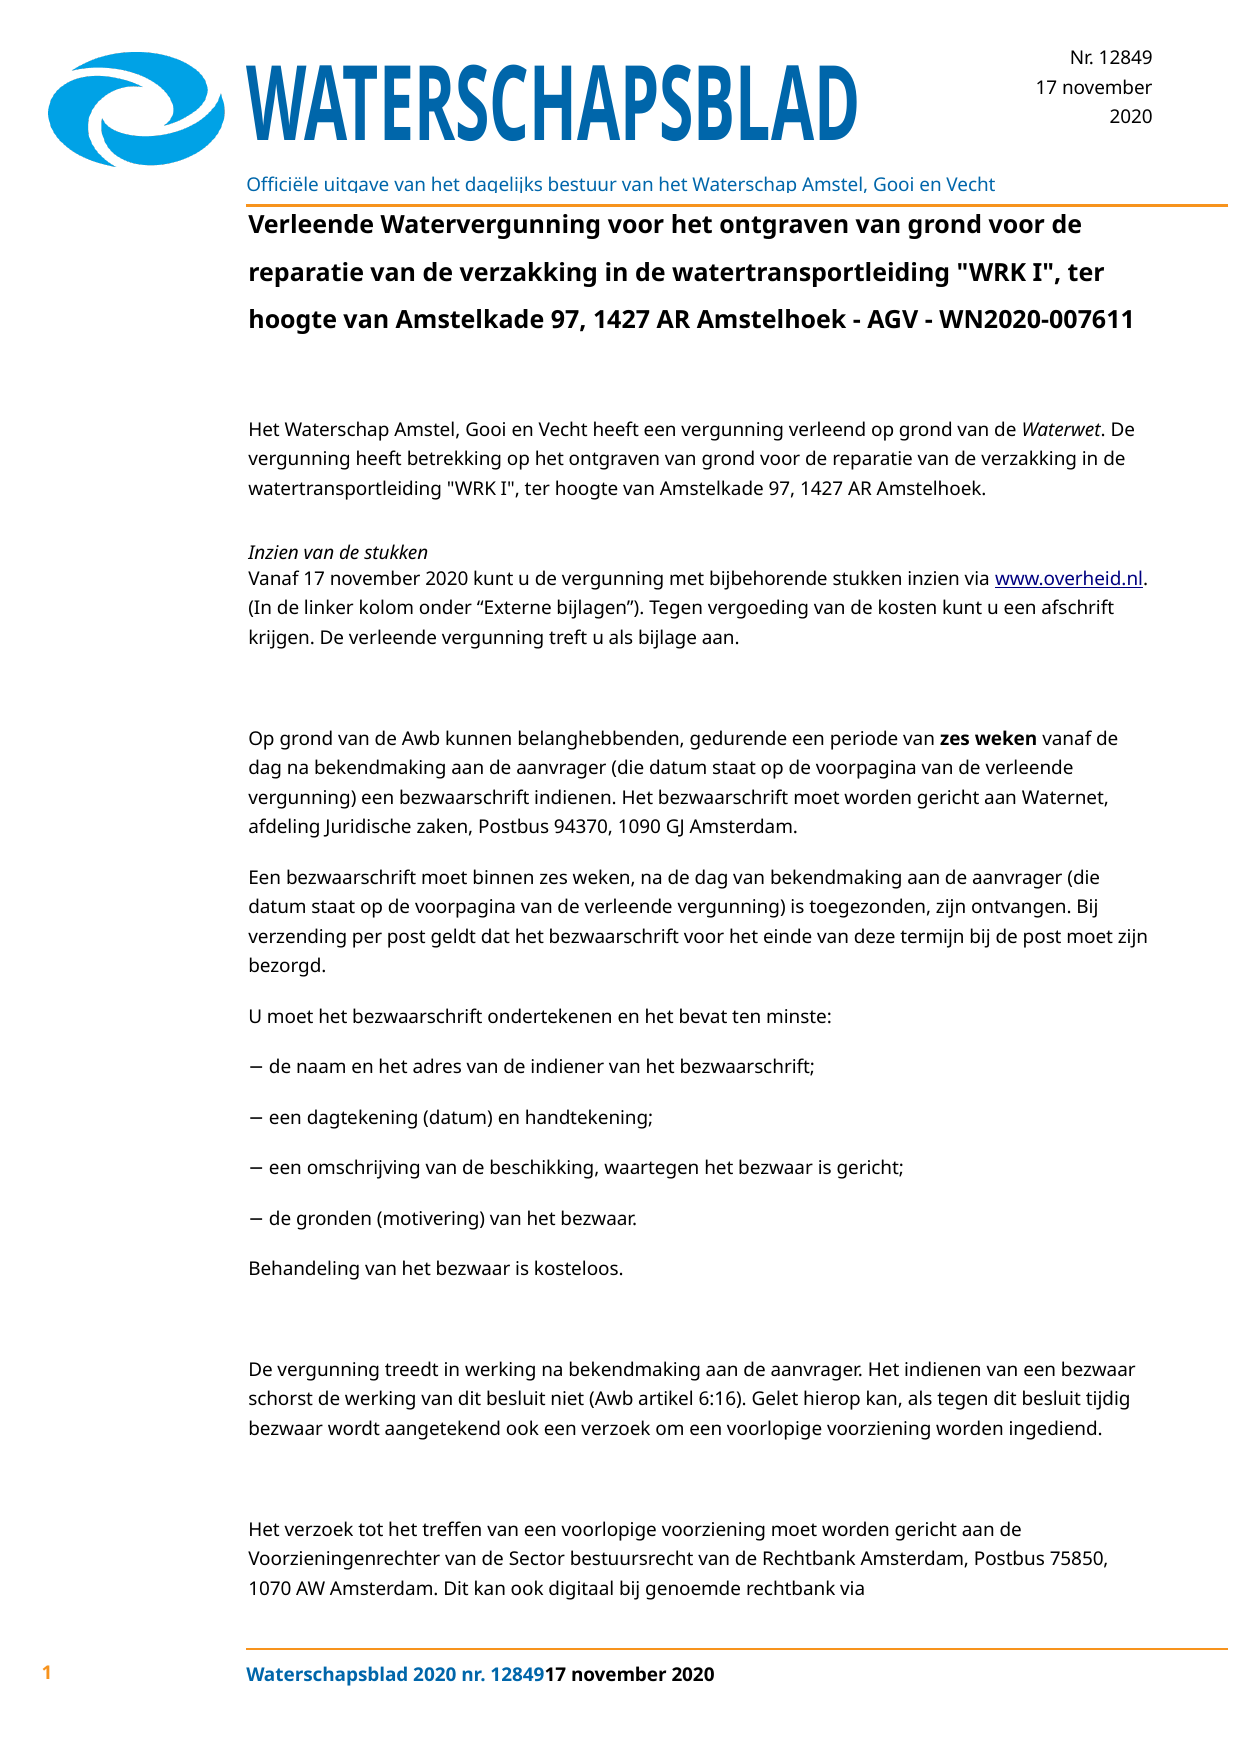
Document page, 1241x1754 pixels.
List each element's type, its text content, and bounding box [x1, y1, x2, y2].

text U moet het bezwaarschrift ondertekenen en het bevat ten minste: [248, 1003, 1152, 1029]
text Inzien van de stukken [248, 539, 1152, 565]
text De vergunning treedt in werking na bekendmaking aan de aanvrager. Het indienen van een bezwaar schorst de werking van dit besluit niet (Awb artikel 6:16). Gelet hierop kan, als tegen dit besluit tijdig bezwaar wordt aangetekend ook een verzoek om een voorlopige voorziening worden ingediend. [248, 1356, 1152, 1441]
text Het Waterschap Amstel, Gooi en Vecht heeft een vergunning verleend op grond van de Waterwet. De vergunning heeft betrekking op het ontgraven van grond voor de reparatie van de verzakking in de watertransportleiding "WRK I", ter hoogte van Amstelkade 97, 1427 AR Amstelhoek. [248, 416, 1152, 501]
picture [41, 47, 231, 172]
text Behandeling van het bezwaar is kosteloos. [248, 1255, 1152, 1281]
text Vanaf 17 november 2020 kunt u de vergunning met bijbehorende stukken inzien via www.overheid.nl. (In de linker kolom onder “Externe bijlagen”). Tegen vergoeding van de kosten kunt u een afschrift krijgen. De verleende vergunning treft u als bijlage aan. [248, 565, 1152, 650]
text Een bezwaarschrift moet binnen zes weken, na de dag van bekendmaking aan de aanvrager (die datum staat op de voorpagina van de verleende vergunning) is toegezonden, zijn ontvangen. Bij verzending per post geldt dat het bezwaarschrift voor het einde van deze termijn bij de post moet zijn bezorgd. [248, 864, 1152, 978]
text Verleende Watervergunning voor het ontgraven van grond voor de reparatie van de verzakking in de watertransportleiding "WRK I", ter hoogte van Amstelkade 97, 1427 AR Amstelhoek - AGV - WN2020-007611 [248, 207, 1152, 336]
text Het verzoek tot het treffen van een voorlopige voorziening moet worden gericht aan de Voorzieningenrechter van de Sector bestuursrecht van de Rechtbank Amsterdam, Postbus 75850, 1070 AW Amsterdam. Dit kan ook digitaal bij genoemde rechtbank via [248, 1516, 1152, 1601]
text − een omschrijving van de beschikking, waartegen het bezwaar is gericht; [248, 1154, 1152, 1180]
text − een dagtekening (datum) en handtekening; [248, 1104, 1152, 1130]
text Op grond van de Awb kunnen belanghebbenden, gedurende een periode van zes weken vanaf de dag na bekendmaking aan de aanvrager (die datum staat op de voorpagina van de verleende vergunning) een bezwaarschrift indienen. Het bezwaarschrift moet worden gericht aan Waternet, afdeling Juridische zaken, Postbus 94370, 1090 GJ Amsterdam. [248, 725, 1152, 839]
text − de naam en het adres van de indiener van het bezwaarschrift; [248, 1053, 1152, 1079]
text − de gronden (motivering) van het bezwaar. [248, 1205, 1152, 1231]
